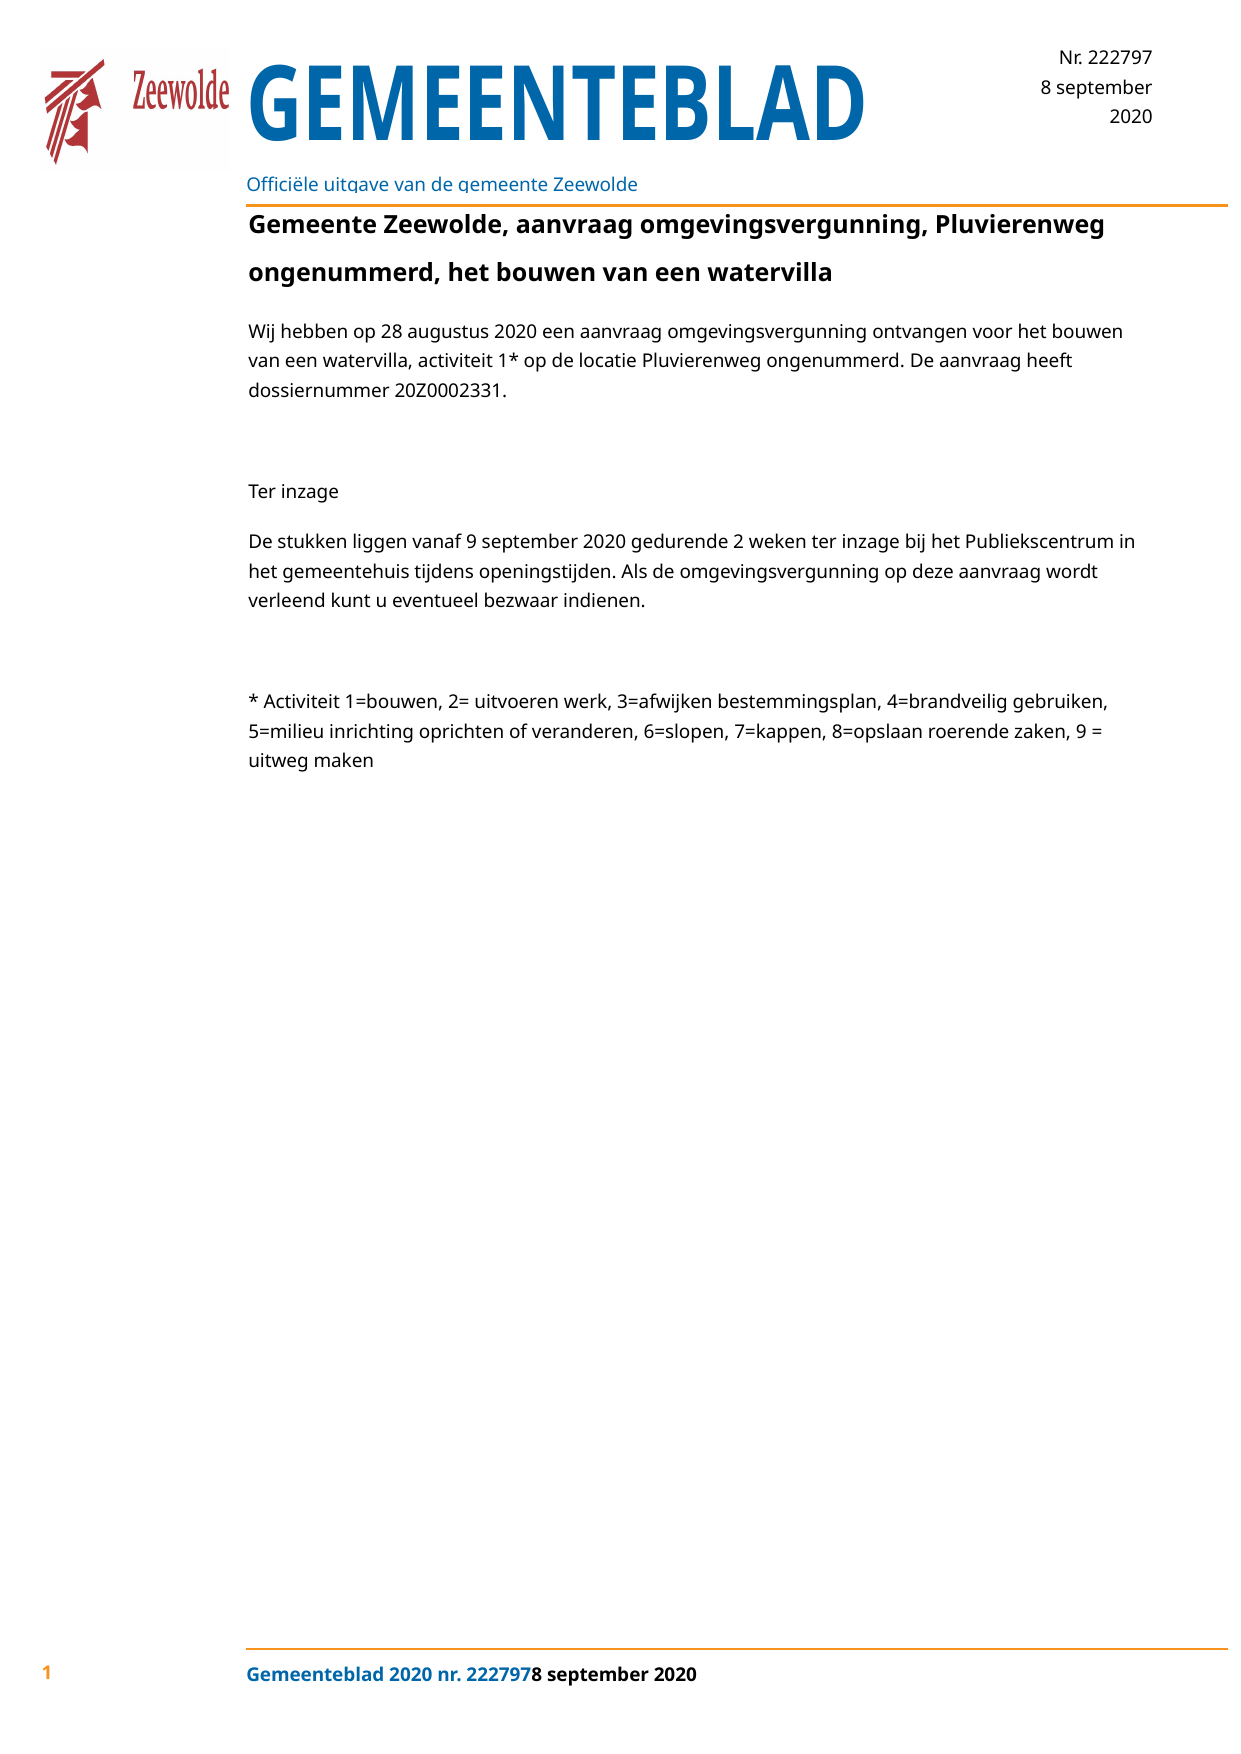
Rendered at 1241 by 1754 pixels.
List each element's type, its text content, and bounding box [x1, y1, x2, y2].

text Wij hebben op 28 augustus 2020 een aanvraag omgevingsvergunning ontvangen voor het bouwen van een watervilla, activiteit 1* op de locatie Pluvierenweg ongenummerd. De aanvraag heeft dossiernummer 20Z0002331. [248, 318, 1152, 403]
text Gemeente Zeewolde, aanvraag omgevingsvergunning, Pluvierenweg ongenummerd, het bouwen van een watervilla [248, 207, 1152, 288]
text De stukken liggen vanaf 9 september 2020 gedurende 2 weken ter inzage bij het Publiekscentrum in het gemeentehuis tijdens openingstijden. Als de omgevingsvergunning op deze aanvraag wordt verleend kunt u eventueel bezwaar indienen. [248, 528, 1152, 613]
picture [41, 47, 231, 172]
text * Activiteit 1=bouwen, 2= uitvoeren werk, 3=afwijken bestemmingsplan, 4=brandveilig gebruiken, 5=milieu inrichting oprichten of veranderen, 6=slopen, 7=kappen, 8=opslaan roerende zaken, 9 = uitweg maken [248, 688, 1152, 773]
text Ter inzage [248, 478, 1152, 504]
